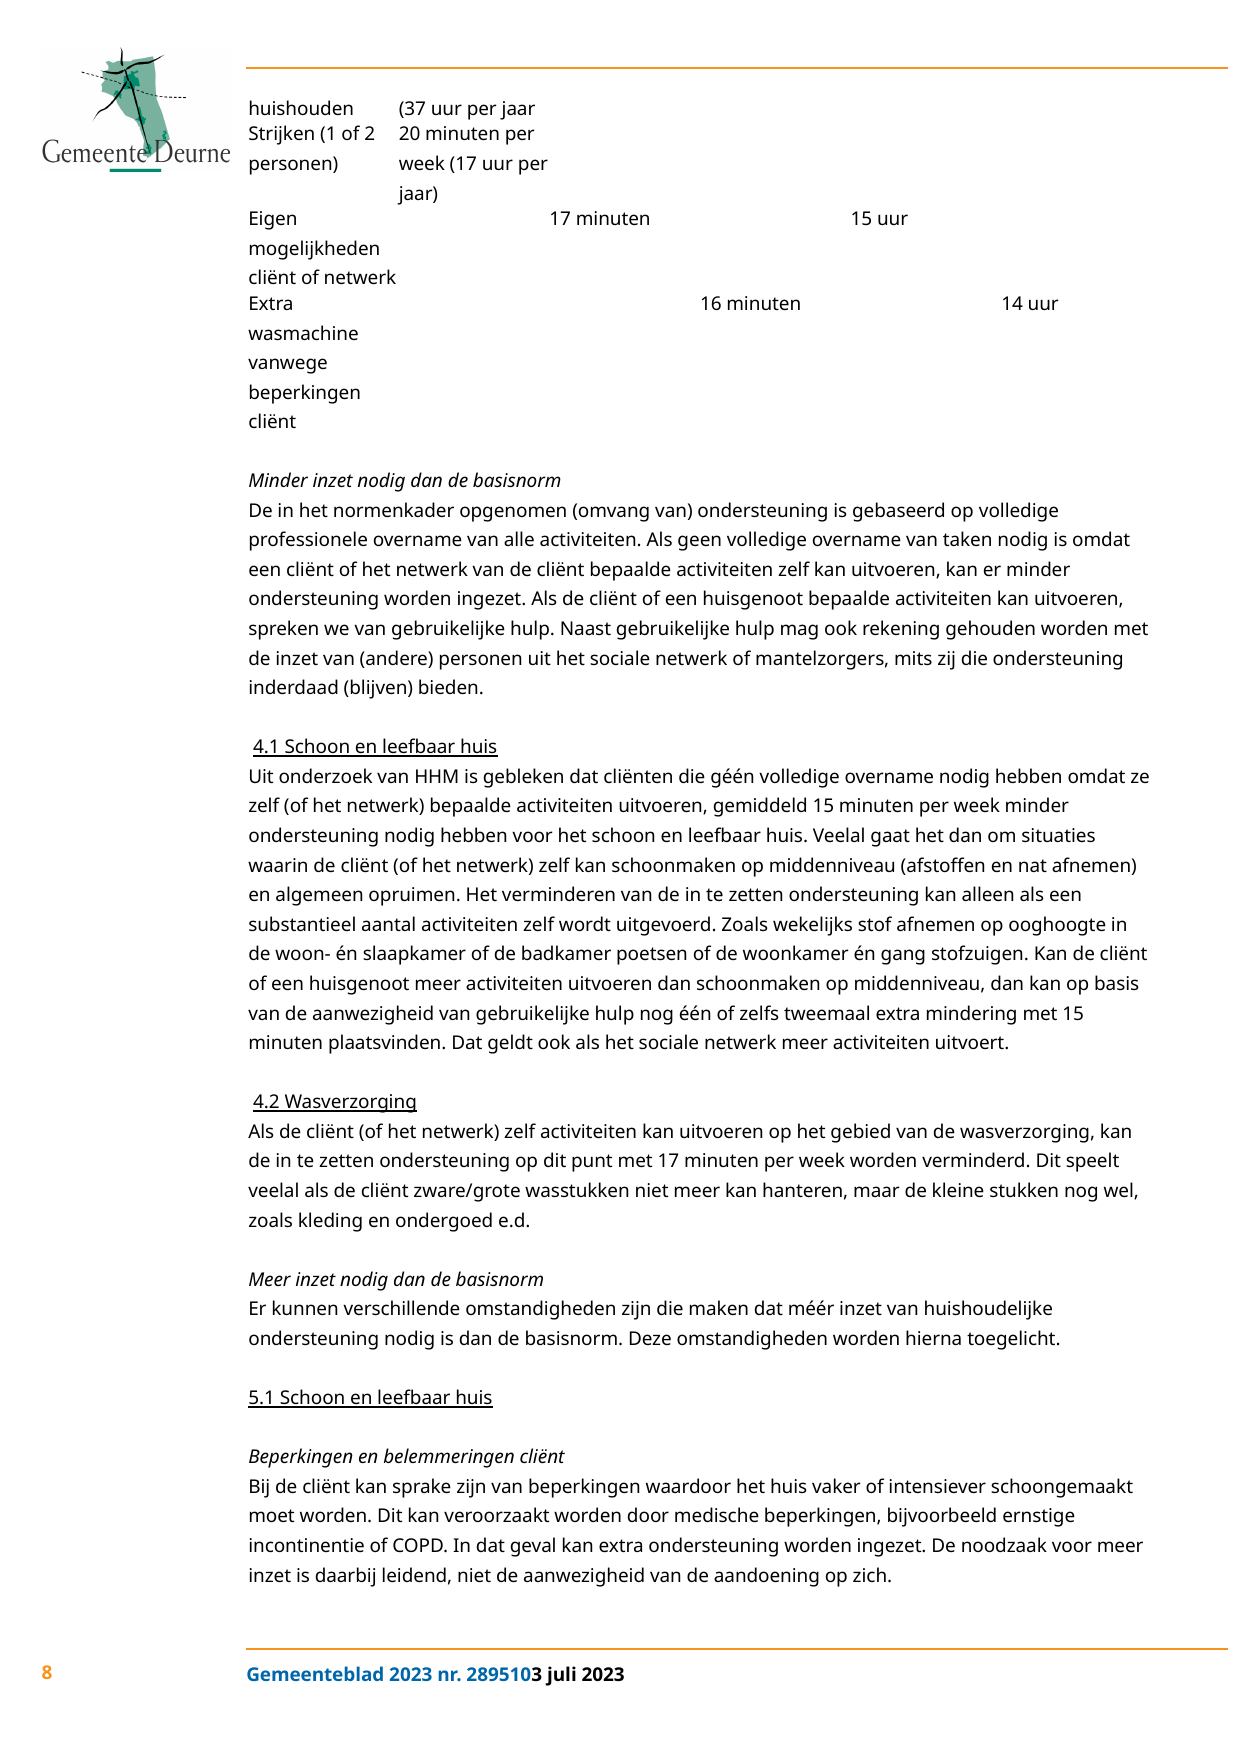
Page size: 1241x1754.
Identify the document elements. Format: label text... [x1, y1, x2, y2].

text Beperkingen en belemmeringen cliënt [248, 1443, 1152, 1469]
table_cell [399, 205, 549, 290]
text Minder inzet nodig dan de basisnorm [248, 467, 1152, 493]
table_cell [399, 290, 549, 434]
table_cell 16 minuten [700, 290, 850, 434]
text Als de cliënt (of het netwerk) zelf activiteiten kan uitvoeren op het gebied van de wasverzorging, kan de in te zetten ondersteuning op dit punt met 17 minuten per week worden verminderd. Dit speelt veelal als de cliënt zware/grote wasstukken niet meer kan hanteren, maar de kleine stukken nog wel, zoals kleding en ondergoed e.d. [248, 1118, 1152, 1232]
table_cell Eigen mogelijkheden cliënt of netwerk [248, 205, 398, 290]
table_cell [1001, 121, 1152, 205]
text 5.1 Schoon en leefbaar huis [248, 1384, 1152, 1410]
text 4.1 Schoon en leefbaar huis [248, 733, 1152, 759]
table_cell [700, 95, 850, 121]
table_cell 14 uur [1001, 290, 1152, 434]
text Er kunnen verschillende omstandigheden zijn die maken dat méér inzet van huishoudelijke ondersteuning nodig is dan de basisnorm. Deze omstandigheden worden hierna toegelicht. [248, 1296, 1152, 1351]
table_cell [1001, 205, 1152, 290]
table_cell [549, 290, 700, 434]
table_cell (37 uur per jaar [399, 95, 549, 121]
table_cell [1001, 95, 1152, 121]
table_cell [700, 121, 850, 205]
table_cell Extra wasmachine vanwege beperkingen cliënt [248, 290, 398, 434]
text Bij de cliënt kan sprake zijn van beperkingen waardoor het huis vaker of intensiever schoongemaakt moet worden. Dit kan veroorzaakt worden door medische beperkingen, bijvoorbeeld ernstige incontinentie of COPD. In dat geval kan extra ondersteuning worden ingezet. De noodzaak voor meer inzet is daarbij leidend, niet de aanwezigheid van de aandoening op zich. [248, 1473, 1152, 1587]
table_cell 20 minuten per week (17 uur per jaar) [399, 121, 549, 205]
text Uit onderzoek van HHM is gebleken dat cliënten die géén volledige overname nodig hebben omdat ze zelf (of het netwerk) bepaalde activiteiten uitvoeren, gemiddeld 15 minuten per week minder ondersteuning nodig hebben voor het schoon en leefbaar huis. Veelal gaat het dan om situaties waarin de cliënt (of het netwerk) zelf kan schoonmaken op middenniveau (afstoffen en nat afnemen) en algemeen opruimen. Het verminderen van de in te zetten ondersteuning kan alleen als een substantieel aantal activiteiten zelf wordt uitgevoerd. Zoals wekelijks stof afnemen op ooghoogte in de woon- én slaapkamer of de badkamer poetsen of de woonkamer én gang stofzuigen. Kan de cliënt of een huisgenoot meer activiteiten uitvoeren dan schoonmaken op middenniveau, dan kan op basis van de aanwezigheid van gebruikelijke hulp nog één of zelfs tweemaal extra mindering met 15 minuten plaatsvinden. Dat geldt ook als het sociale netwerk meer activiteiten uitvoert. [248, 763, 1152, 1055]
text Meer inzet nodig dan de basisnorm [248, 1266, 1152, 1292]
table_cell huishouden [248, 95, 398, 121]
text 4.2 Wasverzorging [248, 1088, 1152, 1114]
table_cell [850, 121, 1001, 205]
table_cell [700, 205, 850, 290]
table_cell [850, 290, 1001, 434]
table_cell 17 minuten [549, 205, 700, 290]
text De in het normenkader opgenomen (omvang van) ondersteuning is gebaseerd op volledige professionele overname van alle activiteiten. Als geen volledige overname van taken nodig is omdat een cliënt of het netwerk van de cliënt bepaalde activiteiten zelf kan uitvoeren, kan er minder ondersteuning worden ingezet. Als de cliënt of een huisgenoot bepaalde activiteiten kan uitvoeren, spreken we van gebruikelijke hulp. Naast gebruikelijke hulp mag ook rekening gehouden worden met de inzet van (andere) personen uit het sociale netwerk of mantelzorgers, mits zij die ondersteuning inderdaad (blijven) bieden. [248, 497, 1152, 700]
table_cell [549, 95, 700, 121]
table_cell [549, 121, 700, 205]
table_cell 15 uur [850, 205, 1001, 290]
picture [41, 47, 231, 172]
table_cell [850, 95, 1001, 121]
table_cell Strijken (1 of 2 personen) [248, 121, 398, 205]
